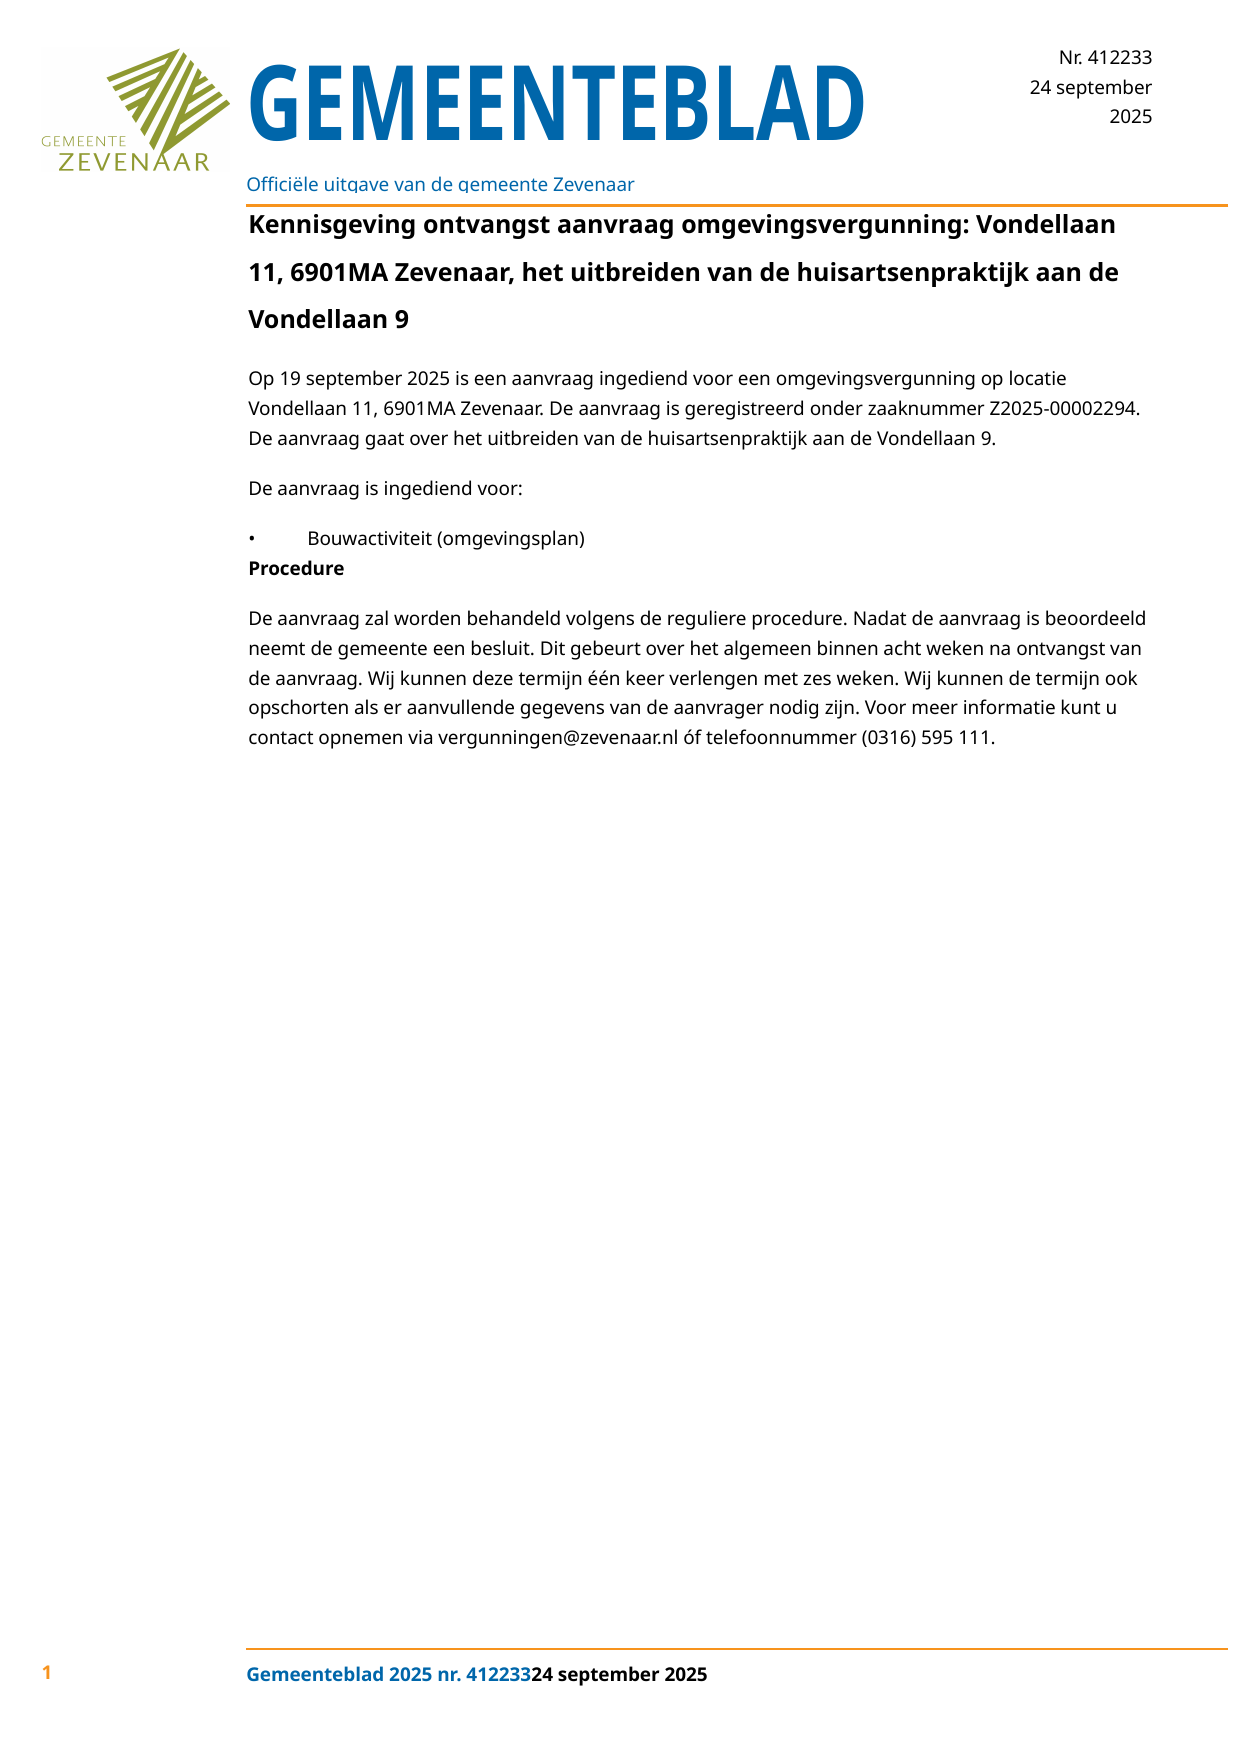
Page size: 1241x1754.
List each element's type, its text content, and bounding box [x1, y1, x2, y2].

text De aanvraag zal worden behandeld volgens de reguliere procedure. Nadat de aanvraag is beoordeeld neemt de gemeente een besluit. Dit gebeurt over het algemeen binnen acht weken na ontvangst van de aanvraag. Wij kunnen deze termijn één keer verlengen met zes weken. Wij kunnen de termijn ook opschorten als er aanvullende gegevens van de aanvrager nodig zijn. Voor meer informatie kunt u contact opnemen via vergunningen@zevenaar.nl óf telefoonnummer (0316) 595 111. [248, 606, 1152, 749]
text Procedure [248, 555, 1152, 581]
text De aanvraag is ingediend voor: [248, 475, 1152, 501]
list Bouwactiviteit (omgevingsplan) [248, 526, 1152, 551]
text Op 19 september 2025 is een aanvraag ingediend voor een omgevingsvergunning op locatie Vondellaan 11, 6901MA Zevenaar. De aanvraag is geregistreerd onder zaaknummer Z2025-00002294. De aanvraag gaat over het uitbreiden van de huisartsenpraktijk aan de Vondellaan 9. [248, 366, 1152, 450]
text Kennisgeving ontvangst aanvraag omgevingsvergunning: Vondellaan 11, 6901MA Zevenaar, het uitbreiden van de huisartsenpraktijk aan de Vondellaan 9 [248, 207, 1152, 336]
picture [41, 47, 231, 172]
